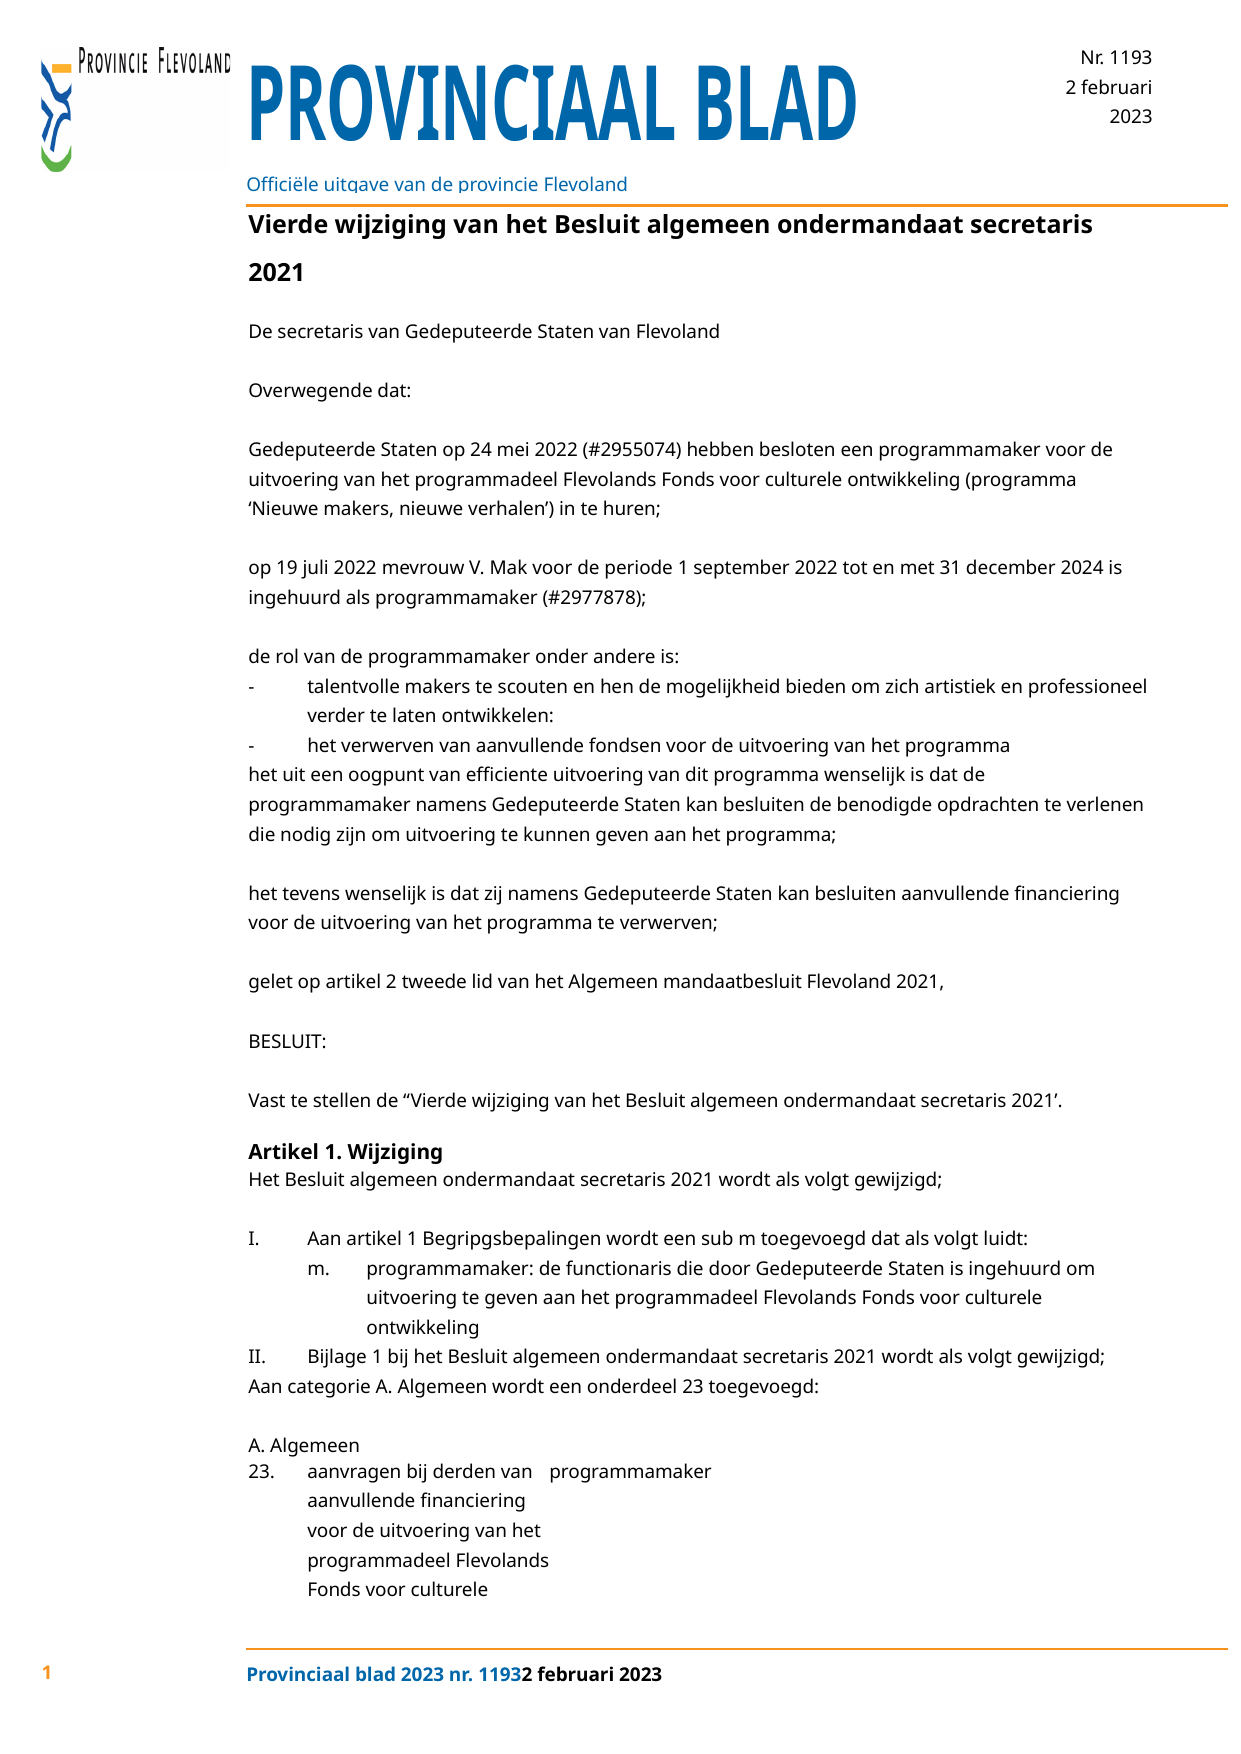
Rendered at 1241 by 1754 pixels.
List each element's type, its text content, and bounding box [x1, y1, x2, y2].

text het uit een oogpunt van efficiente uitvoering van dit programma wenselijk is dat de programmamaker namens Gedeputeerde Staten kan besluiten de benodigde opdrachten te verlenen die nodig zijn om uitvoering te kunnen geven aan het programma; [248, 762, 1152, 847]
text Gedeputeerde Staten op 24 mei 2022 (#2955074) hebben besloten een programmamaker voor de uitvoering van het programmadeel Flevolands Fonds voor culturele ontwikkeling (programma ‘Nieuwe makers, nieuwe verhalen’) in te huren; [248, 436, 1152, 521]
list het verwerven van aanvullende fondsen voor de uitvoering van het programma [248, 732, 1152, 758]
text Vierde wijziging van het Besluit algemeen ondermandaat secretaris 2021 [248, 207, 1152, 288]
table_cell aanvragen bij derden van aanvullende financiering voor de uitvoering van het programmadeel Flevolands Fonds voor culturele [248, 1458, 549, 1602]
list programmamaker: de functionaris die door Gedeputeerde Staten is ingehuurd om uitvoering te geven aan het programmadeel Flevolands Fonds voor culturele ontwikkeling [307, 1255, 1152, 1339]
list Aan artikel 1 Begripgsbepalingen wordt een sub m toegevoegd dat als volgt luidt: [248, 1225, 1152, 1251]
text Artikel 1. Wijziging [248, 1137, 1152, 1166]
table_header [549, 1432, 850, 1458]
list Bijlage 1 bij het Besluit algemeen ondermandaat secretaris 2021 wordt als volgt gewijzigd; [248, 1343, 1152, 1369]
text Aan categorie A. Algemeen wordt een onderdeel 23 toegevoegd: [248, 1373, 1152, 1399]
text het tevens wenselijk is dat zij namens Gedeputeerde Staten kan besluiten aanvullende financiering voor de uitvoering van het programma te verwerven; [248, 880, 1152, 935]
table_header [850, 1432, 1152, 1458]
text op 19 juli 2022 mevrouw V. Mak voor de periode 1 september 2022 tot en met 31 december 2024 is ingehuurd als programmamaker (#2977878); [248, 554, 1152, 610]
picture [41, 47, 231, 172]
text Het Besluit algemeen ondermandaat secretaris 2021 wordt als volgt gewijzigd; [248, 1166, 1152, 1192]
table_cell [850, 1458, 1152, 1602]
text gelet op artikel 2 tweede lid van het Algemeen mandaatbesluit Flevoland 2021, [248, 969, 1152, 994]
text Vast te stellen de “Vierde wijziging van het Besluit algemeen ondermandaat secretaris 2021’. [248, 1087, 1152, 1113]
text de rol van de programmamaker onder andere is: [248, 643, 1152, 669]
table_cell programmamaker [549, 1458, 850, 1602]
text Overwegende dat: [248, 377, 1152, 403]
text De secretaris van Gedeputeerde Staten van Flevoland [248, 318, 1152, 344]
table_header A. Algemeen [248, 1432, 549, 1458]
text BESLUIT: [248, 1028, 1152, 1054]
list talentvolle makers te scouten en hen de mogelijkheid bieden om zich artistiek en professioneel verder te laten ontwikkelen: [248, 673, 1152, 728]
